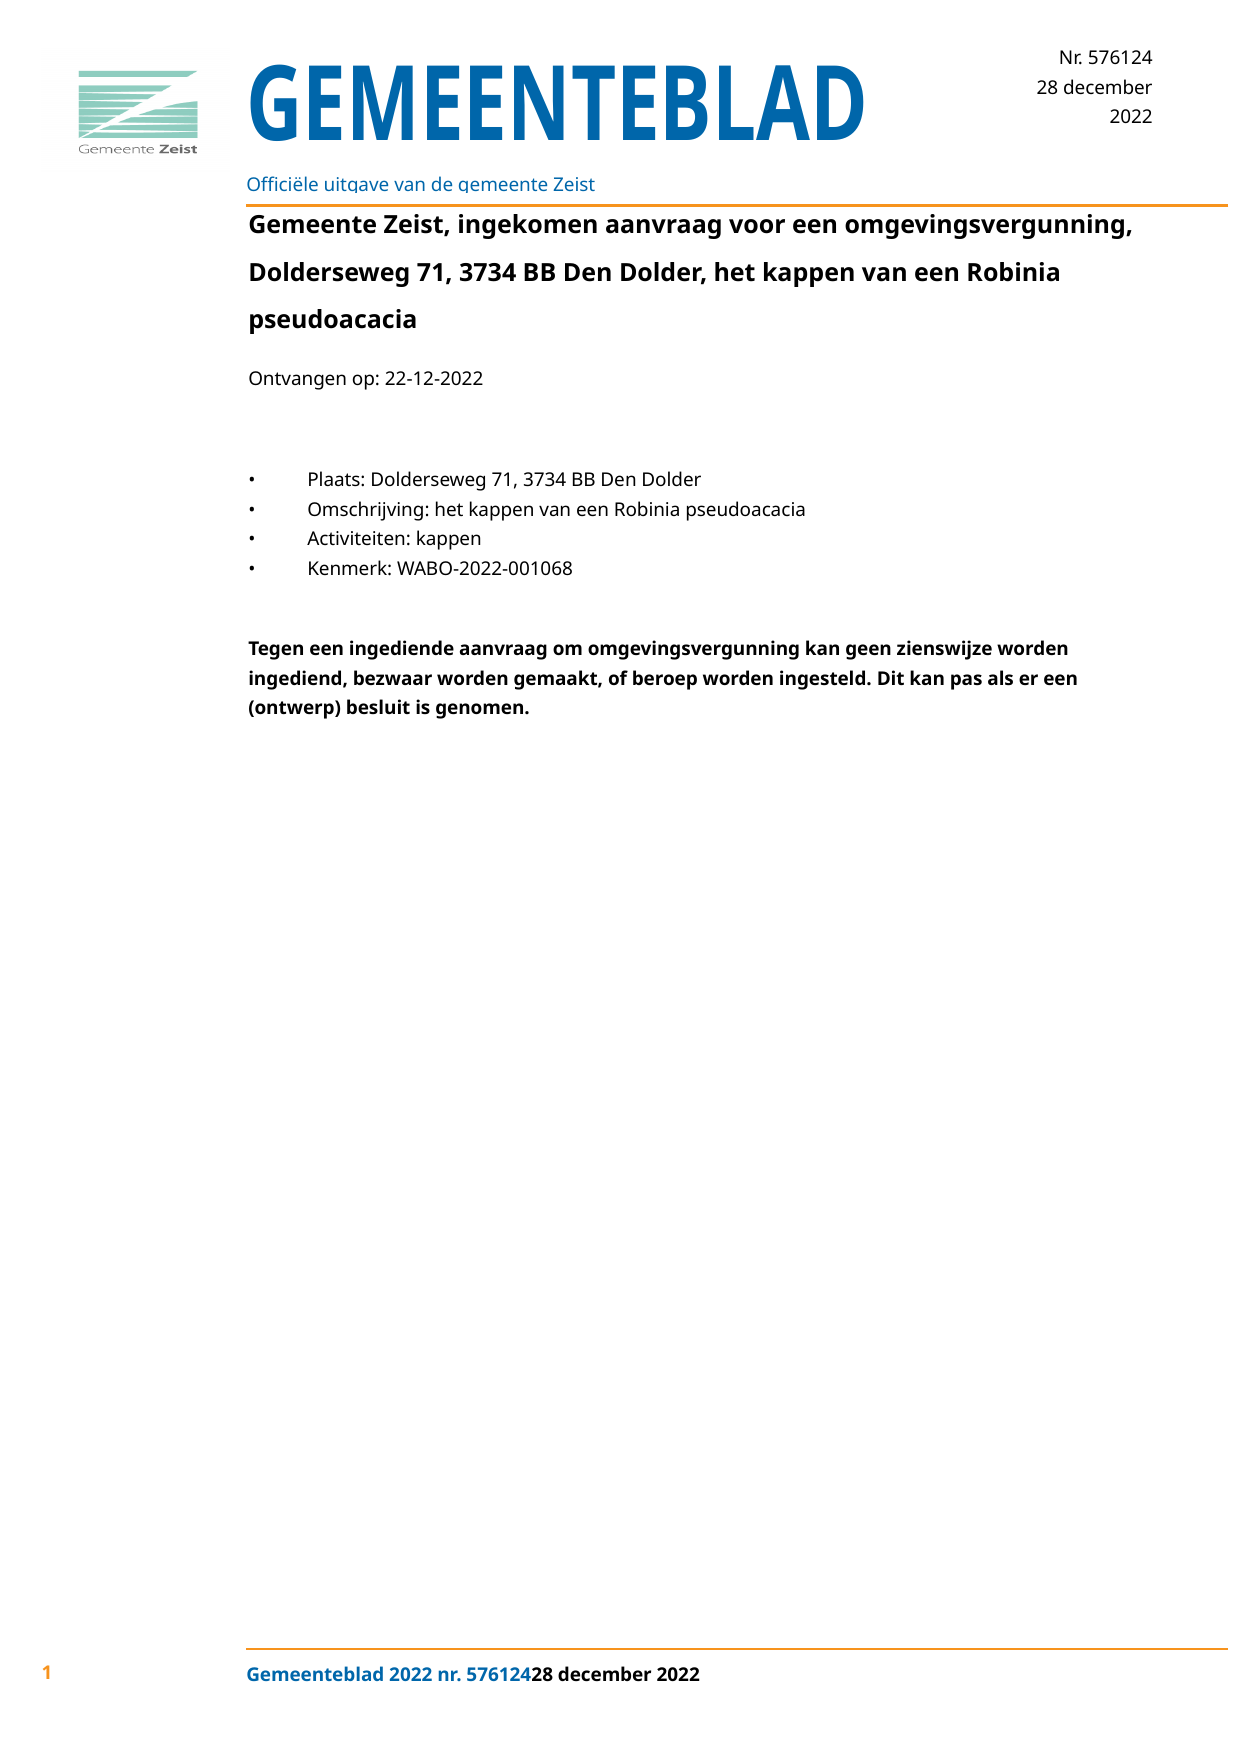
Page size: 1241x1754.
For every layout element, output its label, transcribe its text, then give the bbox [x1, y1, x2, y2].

text Ontvangen op: 22-12-2022 [248, 366, 1152, 391]
text Tegen een ingediende aanvraag om omgevingsvergunning kan geen zienswijze worden ingediend, bezwaar worden gemaakt, of beroep worden ingesteld. Dit kan pas als er een (ontwerp) besluit is genomen. [248, 635, 1152, 720]
text Gemeente Zeist, ingekomen aanvraag voor een omgevingsvergunning, Dolderseweg 71, 3734 BB Den Dolder, het kappen van een Robinia pseudoacacia [248, 207, 1152, 336]
picture [41, 47, 231, 172]
list Omschrijving: het kappen van een Robinia pseudoacacia [248, 496, 1152, 522]
list Kenmerk: WABO-2022-001068 [248, 555, 1152, 581]
list Plaats: Dolderseweg 71, 3734 BB Den Dolder [248, 466, 1152, 492]
list Activiteiten: kappen [248, 526, 1152, 551]
